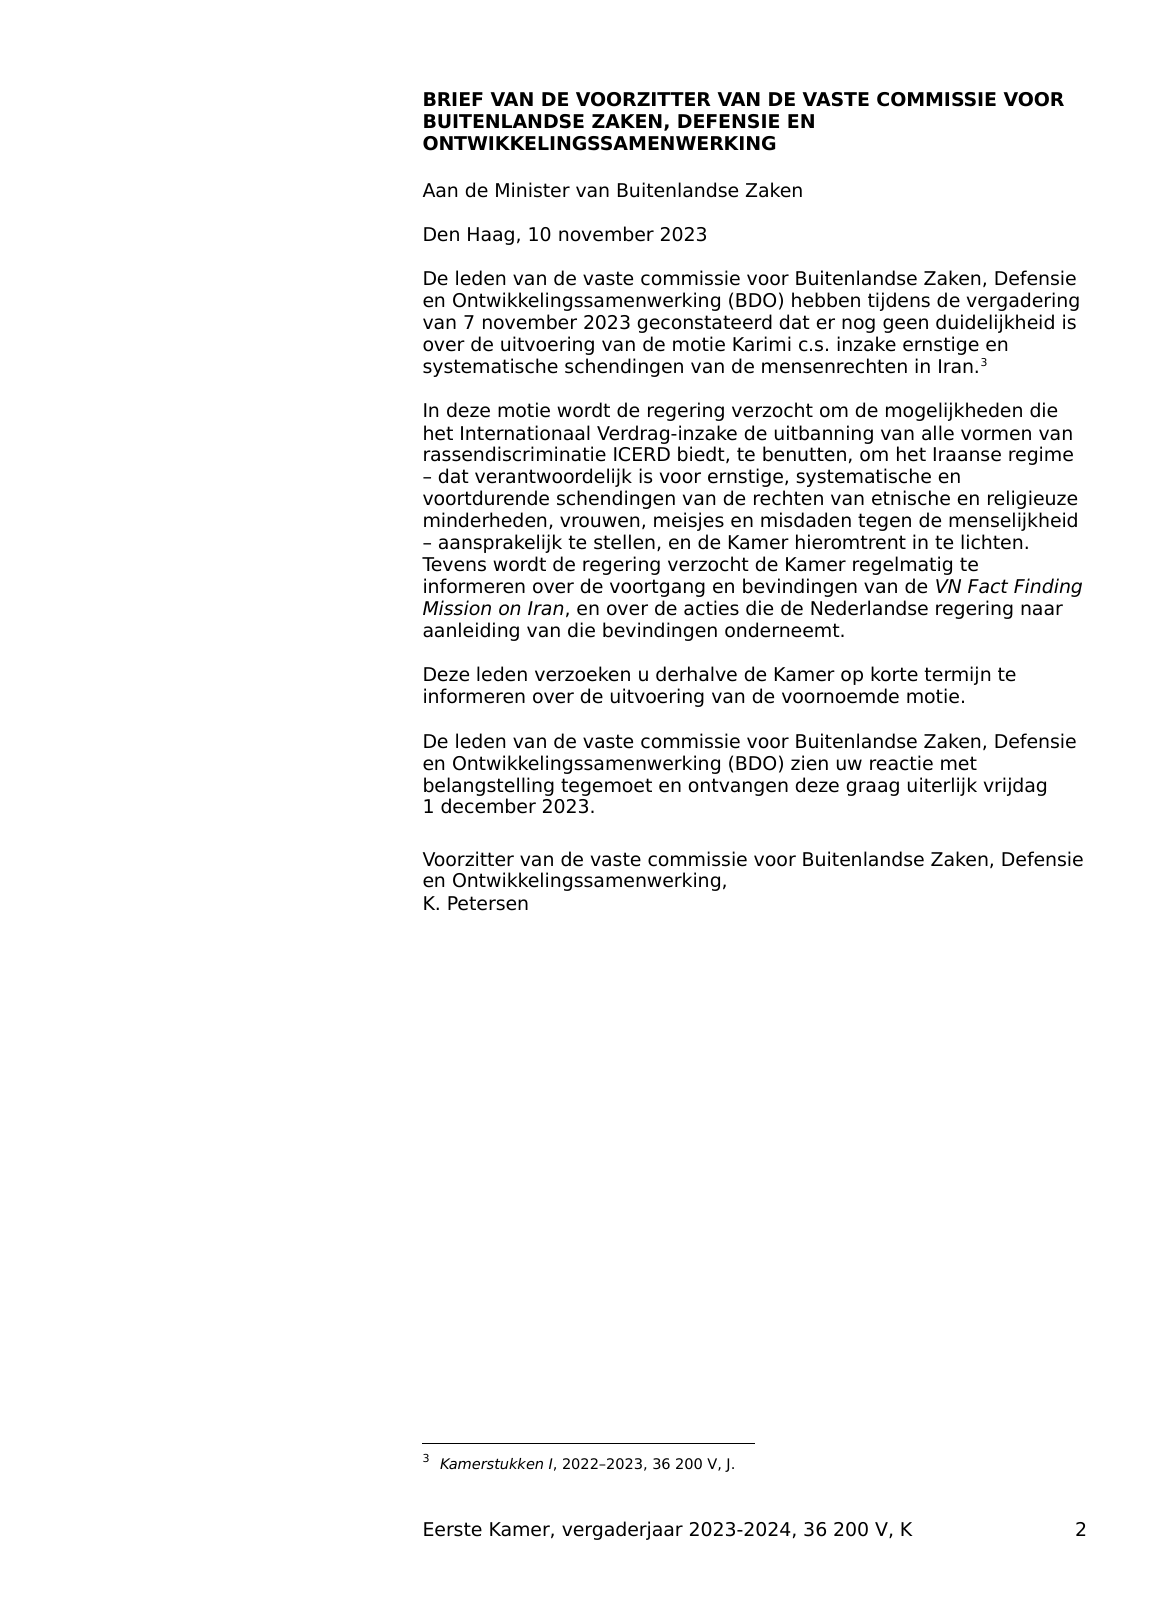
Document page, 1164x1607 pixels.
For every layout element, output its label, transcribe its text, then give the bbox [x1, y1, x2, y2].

subtitle BRIEF VAN DE VOORZITTER VAN DE VASTE COMMISSIE VOOR BUITENLANDSE ZAKEN, DEFENSIE EN ONTWIKKELINGSSAMENWERKING [422, 89, 1087, 155]
text De leden van de vaste commissie voor Buitenlandse Zaken, Defensie en Ontwikkelingssamenwerking (BDO) hebben tijdens de vergadering van 7 november 2023 geconstateerd dat er nog geen duidelijkheid is over de uitvoering van de motie Karimi c.s. inzake ernstige en systematische schendingen van de mensenrechten in Iran. [422, 268, 1087, 378]
text In deze motie wordt de regering verzocht om de mogelijkheden die het Internationaal Verdrag-inzake de uitbanning van alle vormen van rassendiscriminatie ICERD biedt, te benutten, om het Iraanse regime – dat verantwoordelijk is voor ernstige, systematische en voortdurende schendingen van de rechten van etnische en religieuze minderheden, vrouwen, meisjes en misdaden tegen de menselijkheid – aansprakelijk te stellen, en de Kamer hieromtrent in te lichten. Tevens wordt de regering verzocht de Kamer regelmatig te informeren over de voortgang en bevindingen van de VN Fact Finding Mission on Iran, en over de acties die de Nederlandse regering naar aanleiding van die bevindingen onderneemt. [422, 400, 1087, 642]
text De leden van de vaste commissie voor Buitenlandse Zaken, Defensie en Ontwikkelingssamenwerking (BDO) zien uw reactie met belangstelling tegemoet en ontvangen deze graag uiterlijk vrijdag 1 december 2023. [422, 731, 1087, 818]
text Aan de Minister van Buitenlandse Zaken [422, 180, 1087, 202]
text Den Haag, 10 november 2023 [422, 224, 1087, 246]
text Deze leden verzoeken u derhalve de Kamer op korte termijn te informeren over de uitvoering van de voornoemde motie. [422, 664, 1087, 708]
text Kamerstukken I, 2022–2023, 36 200 V, J. [422, 1452, 1087, 1474]
text Voorzitter van de vaste commissie voor Buitenlandse Zaken, Defensie en Ontwikkelingssamenwerking, K. Petersen [422, 848, 1087, 914]
